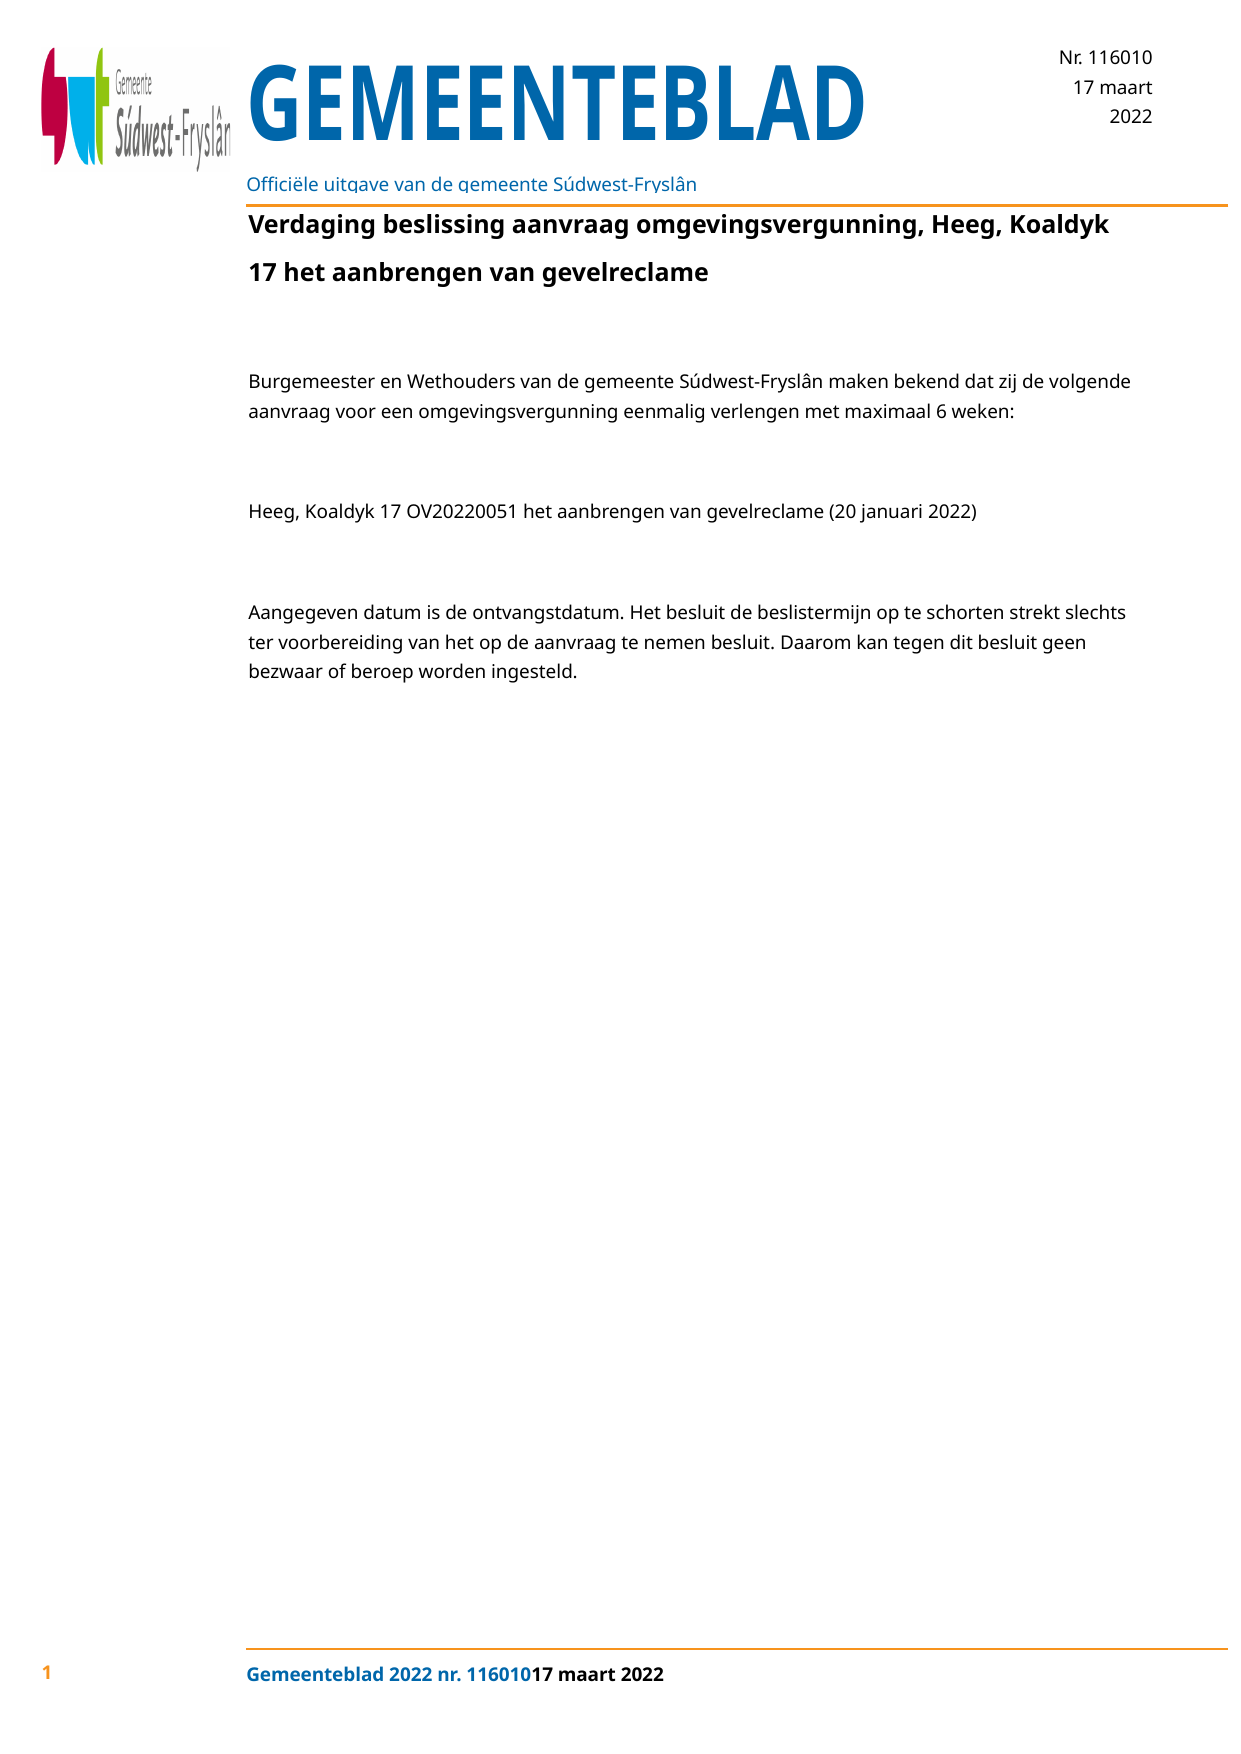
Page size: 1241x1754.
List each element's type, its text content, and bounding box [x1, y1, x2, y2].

picture [41, 47, 231, 172]
text Verdaging beslissing aanvraag omgevingsvergunning, Heeg, Koaldyk 17 het aanbrengen van gevelreclame [248, 207, 1152, 288]
text Burgemeester en Wethouders van de gemeente Súdwest-Fryslân maken bekend dat zij de volgende aanvraag voor een omgevingsvergunning eenmalig verlengen met maximaal 6 weken: [248, 368, 1152, 424]
text Aangegeven datum is de ontvangstdatum. Het besluit de beslistermijn op te schorten strekt slechts ter voorbereiding van het op de aanvraag te nemen besluit. Daarom kan tegen dit besluit geen bezwaar of beroep worden ingesteld. [248, 599, 1152, 684]
text Heeg, Koaldyk 17 OV20220051 het aanbrengen van gevelreclame (20 januari 2022) [248, 499, 1152, 524]
